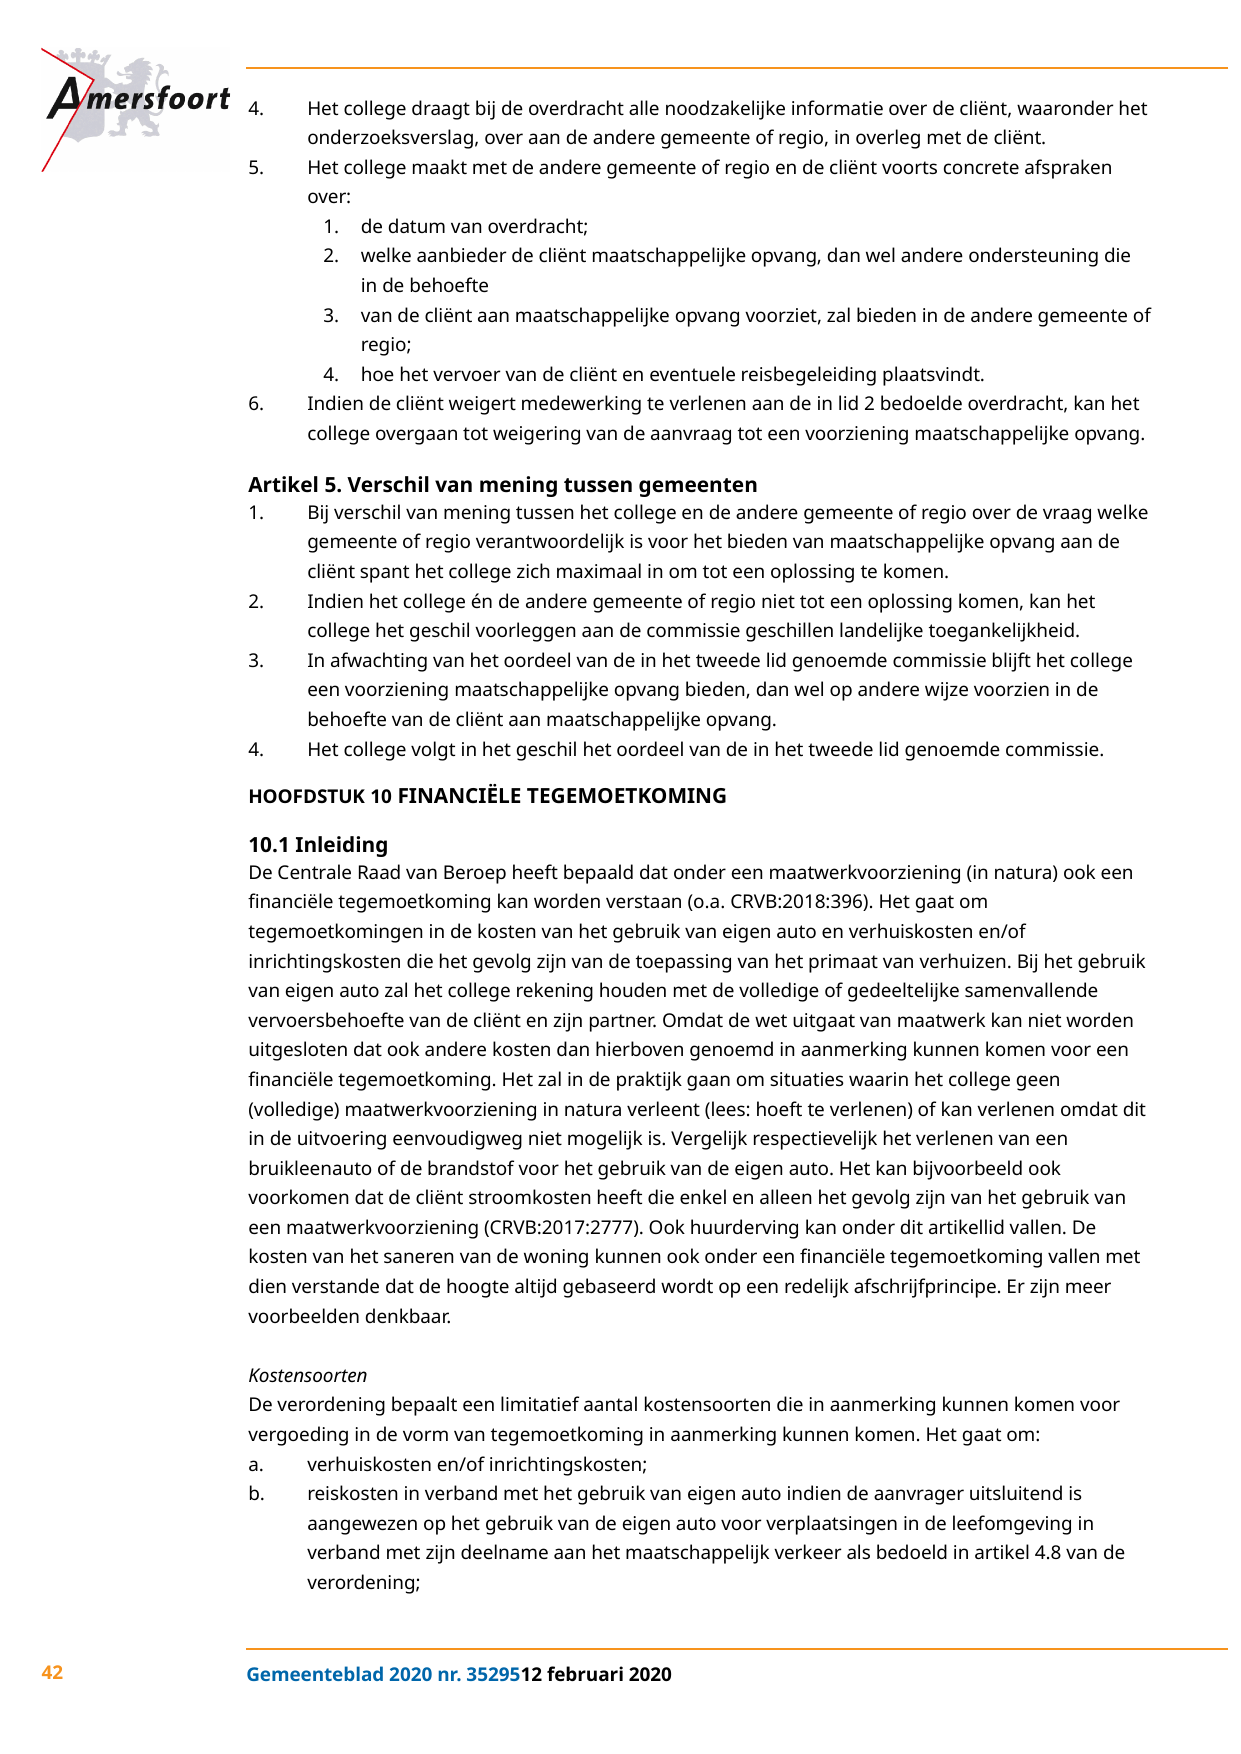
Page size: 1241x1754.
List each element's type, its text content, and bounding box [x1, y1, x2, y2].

list Indien het college én de andere gemeente of regio niet tot een oplossing komen, kan het college het geschil voorleggen aan de commissie geschillen landelijke toegankelijkheid. [248, 588, 1152, 643]
text De verordening bepaalt een limitatief aantal kostensoorten die in aanmerking kunnen komen voor vergoeding in de vorm van tegemoetkoming in aanmerking kunnen komen. Het gaat om: [248, 1392, 1152, 1447]
list van de cliënt aan maatschappelijke opvang voorziet, zal bieden in de andere gemeente of regio; [323, 302, 1152, 357]
text HOOFDSTUK 10 FINANCIËLE TEGEMOETKOMING [248, 781, 1152, 810]
list reiskosten in verband met het gebruik van eigen auto indien de aanvrager uitsluitend is aangewezen op het gebruik van de eigen auto voor verplaatsingen in de leefomgeving in verband met zijn deelname aan het maatschappelijk verkeer als bedoeld in artikel 4.8 van de verordening; [248, 1480, 1152, 1595]
list de datum van overdracht; [323, 213, 1152, 239]
list Het college maakt met de andere gemeente of regio en de cliënt voorts concrete afspraken over: [248, 154, 1152, 209]
text Artikel 5. Verschil van mening tussen gemeenten [248, 471, 1152, 499]
text Kostensoorten [248, 1362, 1152, 1388]
list Het college volgt in het geschil het oordeel van de in het tweede lid genoemde commissie. [248, 736, 1152, 761]
list hoe het vervoer van de cliënt en eventuele reisbegeleiding plaatsvindt. [323, 361, 1152, 387]
text 10.1 Inleiding [248, 831, 1152, 859]
list Indien de cliënt weigert medewerking te verlenen aan de in lid 2 bedoelde overdracht, kan het college overgaan tot weigering van de aanvraag tot een voorziening maatschappelijke opvang. [248, 391, 1152, 446]
list Bij verschil van mening tussen het college en de andere gemeente of regio over de vraag welke gemeente of regio verantwoordelijk is voor het bieden van maatschappelijke opvang aan de cliënt spant het college zich maximaal in om tot een oplossing te komen. [248, 499, 1152, 584]
text De Centrale Raad van Beroep heeft bepaald dat onder een maatwerkvoorziening (in natura) ook een financiële tegemoetkoming kan worden verstaan (o.a. CRVB:2018:396). Het gaat om tegemoetkomingen in de kosten van het gebruik van eigen auto en verhuiskosten en/of inrichtingskosten die het gevolg zijn van de toepassing van het primaat van verhuizen. Bij het gebruik van eigen auto zal het college rekening houden met de volledige of gedeeltelijke samenvallende vervoersbehoefte van de cliënt en zijn partner. Omdat de wet uitgaat van maatwerk kan niet worden uitgesloten dat ook andere kosten dan hierboven genoemd in aanmerking kunnen komen voor een financiële tegemoetkoming. Het zal in de praktijk gaan om situaties waarin het college geen (volledige) maatwerkvoorziening in natura verleent (lees: hoeft te verlenen) of kan verlenen omdat dit in de uitvoering eenvoudigweg niet mogelijk is. Vergelijk respectievelijk het verlenen van een bruikleenauto of de brandstof voor het gebruik van de eigen auto. Het kan bijvoorbeeld ook voorkomen dat de cliënt stroomkosten heeft die enkel en alleen het gevolg zijn van het gebruik van een maatwerkvoorziening (CRVB:2017:2777). Ook huurderving kan onder dit artikellid vallen. De kosten van het saneren van de woning kunnen ook onder een financiële tegemoetkoming vallen met dien verstande dat de hoogte altijd gebaseerd wordt op een redelijk afschrijfprincipe. Er zijn meer voorbeelden denkbaar. [248, 859, 1152, 1328]
list Het college draagt bij de overdracht alle noodzakelijke informatie over de cliënt, waaronder het onderzoeksverslag, over aan de andere gemeente of regio, in overleg met de cliënt. [248, 95, 1152, 150]
picture [41, 47, 231, 172]
list In afwachting van het oordeel van de in het tweede lid genoemde commissie blijft het college een voorziening maatschappelijke opvang bieden, dan wel op andere wijze voorzien in de behoefte van de cliënt aan maatschappelijke opvang. [248, 647, 1152, 732]
list welke aanbieder de cliënt maatschappelijke opvang, dan wel andere ondersteuning die in de behoefte [323, 243, 1152, 298]
list verhuiskosten en/of inrichtingskosten; [248, 1451, 1152, 1476]
